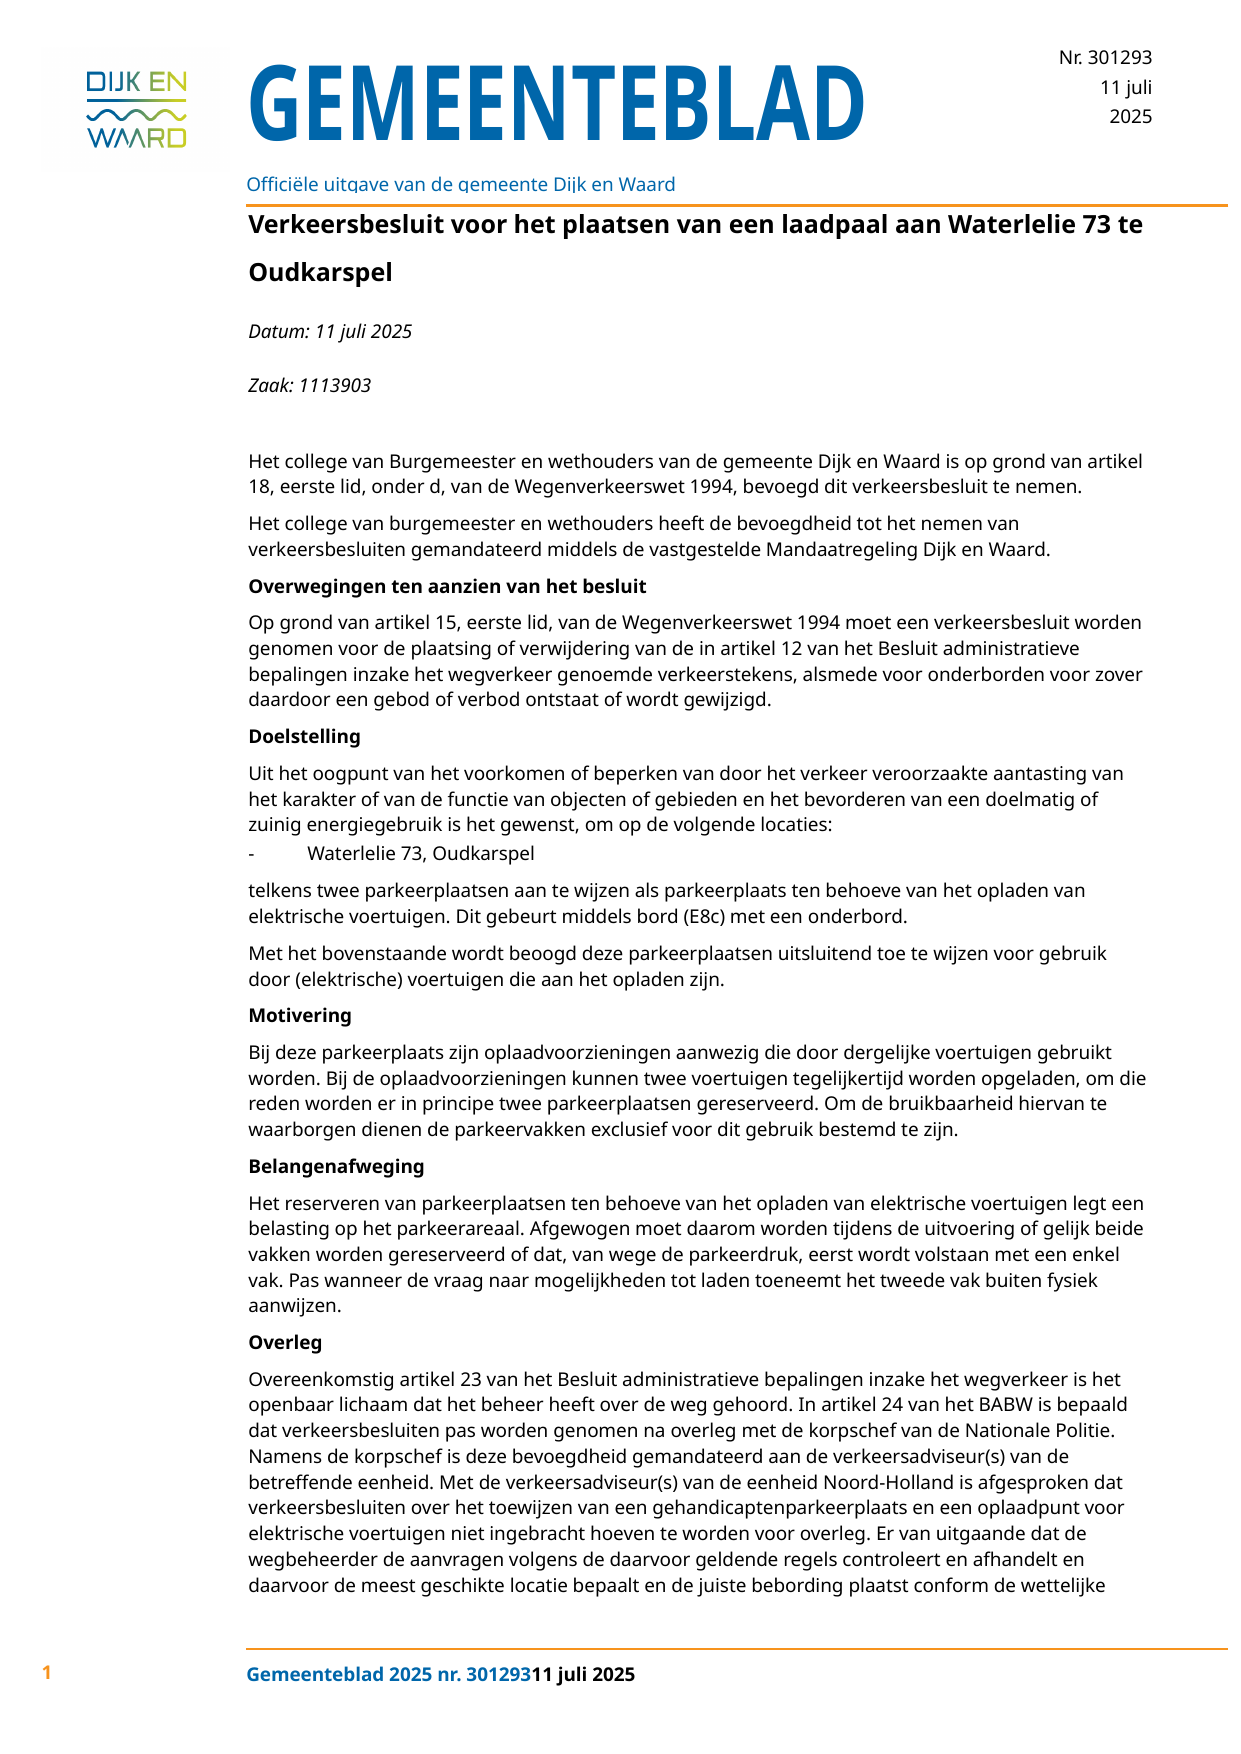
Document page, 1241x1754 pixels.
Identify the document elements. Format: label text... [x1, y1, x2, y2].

text Met het bovenstaande wordt beoogd deze parkeerplaatsen uitsluitend toe te wijzen voor gebruik door (elektrische) voertuigen die aan het opladen zijn. [248, 940, 1152, 992]
text Overeenkomstig artikel 23 van het Besluit administratieve bepalingen inzake het wegverkeer is het openbaar lichaam dat het beheer heeft over de weg gehoord. In artikel 24 van het BABW is bepaald dat verkeersbesluiten pas worden genomen na overleg met de korpschef van de Nationale Politie. Namens de korpschef is deze bevoegdheid gemandateerd aan de verkeersadviseur(s) van de betreffende eenheid. Met de verkeersadviseur(s) van de eenheid Noord-Holland is afgesproken dat verkeersbesluiten over het toewijzen van een gehandicaptenparkeerplaats en een oplaadpunt voor elektrische voertuigen niet ingebracht hoeven te worden voor overleg. Er van uitgaande dat de wegbeheerder de aanvragen volgens de daarvoor geldende regels controleert en afhandelt en daarvoor de meest geschikte locatie bepaalt en de juiste bebording plaatst conform de wettelijke [248, 1366, 1152, 1597]
text Uit het oogpunt van het voorkomen of beperken van door het verkeer veroorzaakte aantasting van het karakter of van de functie van objecten of gebieden en het bevorderen van een doelmatig of zuinig energiegebruik is het gewenst, om op de volgende locaties: [248, 760, 1152, 837]
text telkens twee parkeerplaatsen aan te wijzen als parkeerplaats ten behoeve van het opladen van elektrische voertuigen. Dit gebeurt middels bord (E8c) met een onderbord. [248, 878, 1152, 929]
picture [41, 47, 231, 172]
text Zaak: 1113903 [248, 372, 1152, 398]
text Datum: 11 juli 2025 [248, 318, 1152, 344]
text Overwegingen ten aanzien van het besluit [248, 573, 1152, 598]
text Het college van burgemeester en wethouders heeft de bevoegdheid tot het nemen van verkeersbesluiten gemandateerd middels de vastgestelde Mandaatregeling Dijk en Waard. [248, 510, 1152, 562]
text Het college van Burgemeester en wethouders van de gemeente Dijk en Waard is op grond van artikel 18, eerste lid, onder d, van de Wegenverkeerswet 1994, bevoegd dit verkeersbesluit te nemen. [248, 448, 1152, 499]
list Waterlelie 73, Oudkarspel [248, 840, 1152, 866]
text Bij deze parkeerplaats zijn oplaadvoorzieningen aanwezig die door dergelijke voertuigen gebruikt worden. Bij de oplaadvoorzieningen kunnen twee voertuigen tegelijkertijd worden opgeladen, om die reden worden er in principe twee parkeerplaatsen gereserveerd. Om de bruikbaarheid hiervan te waarborgen dienen de parkeervakken exclusief voor dit gebruik bestemd te zijn. [248, 1039, 1152, 1142]
text Verkeersbesluit voor het plaatsen van een laadpaal aan Waterlelie 73 te Oudkarspel [248, 207, 1152, 288]
text Doelstelling [248, 723, 1152, 749]
text Overleg [248, 1329, 1152, 1355]
text Op grond van artikel 15, eerste lid, van de Wegenverkeerswet 1994 moet een verkeersbesluit worden genomen voor de plaatsing of verwijdering van de in artikel 12 van het Besluit administratieve bepalingen inzake het wegverkeer genoemde verkeerstekens, alsmede voor onderborden voor zover daardoor een gebod of verbod ontstaat of wordt gewijzigd. [248, 609, 1152, 712]
text Het reserveren van parkeerplaatsen ten behoeve van het opladen van elektrische voertuigen legt een belasting op het parkeerareaal. Afgewogen moet daarom worden tijdens de uitvoering of gelijk beide vakken worden gereserveerd of dat, van wege de parkeerdruk, eerst wordt volstaan met een enkel vak. Pas wanneer de vraag naar mogelijkheden tot laden toeneemt het tweede vak buiten fysiek aanwijzen. [248, 1190, 1152, 1318]
text Belangenafweging [248, 1153, 1152, 1179]
text Motivering [248, 1002, 1152, 1028]
